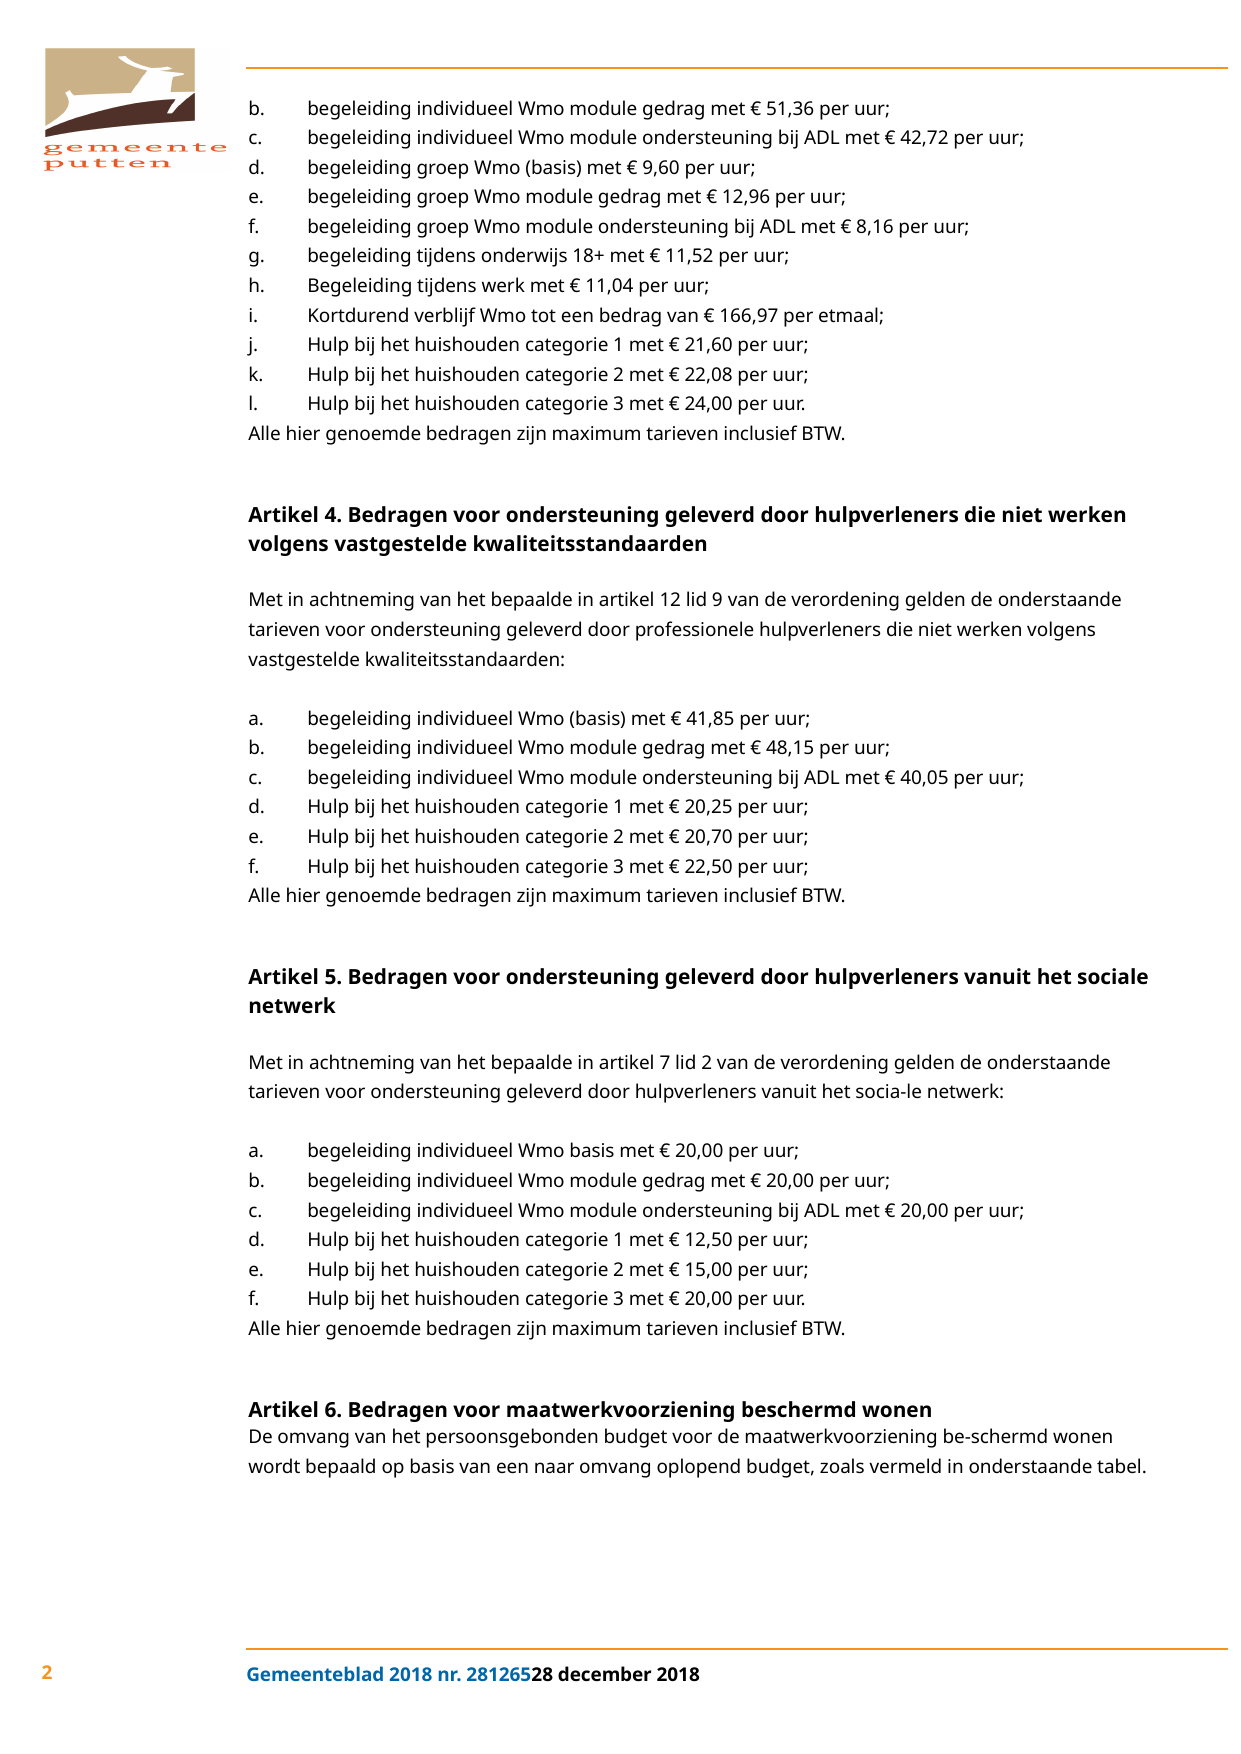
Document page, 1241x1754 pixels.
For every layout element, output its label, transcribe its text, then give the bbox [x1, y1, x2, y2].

list Hulp bij het huishouden categorie 3 met € 22,50 per uur; [248, 853, 1152, 879]
list Hulp bij het huishouden categorie 2 met € 15,00 per uur; [248, 1256, 1152, 1282]
list begeleiding individueel Wmo module gedrag met € 51,36 per uur; [248, 95, 1152, 121]
list Hulp bij het huishouden categorie 1 met € 21,60 per uur; [248, 331, 1152, 357]
list begeleiding individueel Wmo module gedrag met € 48,15 per uur; [248, 734, 1152, 760]
list Kortdurend verblijf Wmo tot een bedrag van € 166,97 per etmaal; [248, 302, 1152, 328]
list begeleiding tijdens onderwijs 18+ met € 11,52 per uur; [248, 243, 1152, 268]
list Hulp bij het huishouden categorie 1 met € 12,50 per uur; [248, 1226, 1152, 1252]
list begeleiding individueel Wmo (basis) met € 41,85 per uur; [248, 705, 1152, 731]
list begeleiding individueel Wmo module gedrag met € 20,00 per uur; [248, 1167, 1152, 1193]
list Hulp bij het huishouden categorie 2 met € 20,70 per uur; [248, 823, 1152, 849]
list Hulp bij het huishouden categorie 3 met € 24,00 per uur. [248, 391, 1152, 416]
text Artikel 5. Bedragen voor ondersteuning geleverd door hulpverleners vanuit het sociale netwerk [248, 962, 1152, 1019]
list begeleiding individueel Wmo module ondersteuning bij ADL met € 40,05 per uur; [248, 764, 1152, 790]
text Artikel 6. Bedragen voor maatwerkvoorziening beschermd wonen [248, 1395, 1152, 1424]
list begeleiding groep Wmo module gedrag met € 12,96 per uur; [248, 183, 1152, 209]
text Artikel 4. Bedragen voor ondersteuning geleverd door hulpverleners die niet werken volgens vastgestelde kwaliteitsstandaarden [248, 500, 1152, 557]
list Hulp bij het huishouden categorie 3 met € 20,00 per uur. [248, 1286, 1152, 1311]
text De omvang van het persoonsgebonden budget voor de maatwerkvoorziening be-schermd wonen wordt bepaald op basis van een naar omvang oplopend budget, zoals vermeld in onderstaande tabel. [248, 1424, 1152, 1479]
list Begeleiding tijdens werk met € 11,04 per uur; [248, 272, 1152, 298]
list begeleiding groep Wmo (basis) met € 9,60 per uur; [248, 154, 1152, 180]
list begeleiding individueel Wmo basis met € 20,00 per uur; [248, 1138, 1152, 1163]
text Alle hier genoemde bedragen zijn maximum tarieven inclusief BTW. [248, 882, 1152, 908]
list begeleiding individueel Wmo module ondersteuning bij ADL met € 42,72 per uur; [248, 124, 1152, 150]
list Hulp bij het huishouden categorie 2 met € 22,08 per uur; [248, 361, 1152, 387]
text Met in achtneming van het bepaalde in artikel 7 lid 2 van de verordening gelden de onderstaande tarieven voor ondersteuning geleverd door hulpverleners vanuit het socia-le netwerk: [248, 1049, 1152, 1104]
picture [41, 47, 231, 172]
list begeleiding individueel Wmo module ondersteuning bij ADL met € 20,00 per uur; [248, 1197, 1152, 1223]
list begeleiding groep Wmo module ondersteuning bij ADL met € 8,16 per uur; [248, 213, 1152, 239]
list Hulp bij het huishouden categorie 1 met € 20,25 per uur; [248, 794, 1152, 819]
text Alle hier genoemde bedragen zijn maximum tarieven inclusief BTW. [248, 420, 1152, 446]
text Alle hier genoemde bedragen zijn maximum tarieven inclusief BTW. [248, 1315, 1152, 1341]
text Met in achtneming van het bepaalde in artikel 12 lid 9 van de verordening gelden de onderstaande tarieven voor ondersteuning geleverd door professionele hulpverleners die niet werken volgens vastgestelde kwaliteitsstandaarden: [248, 587, 1152, 672]
